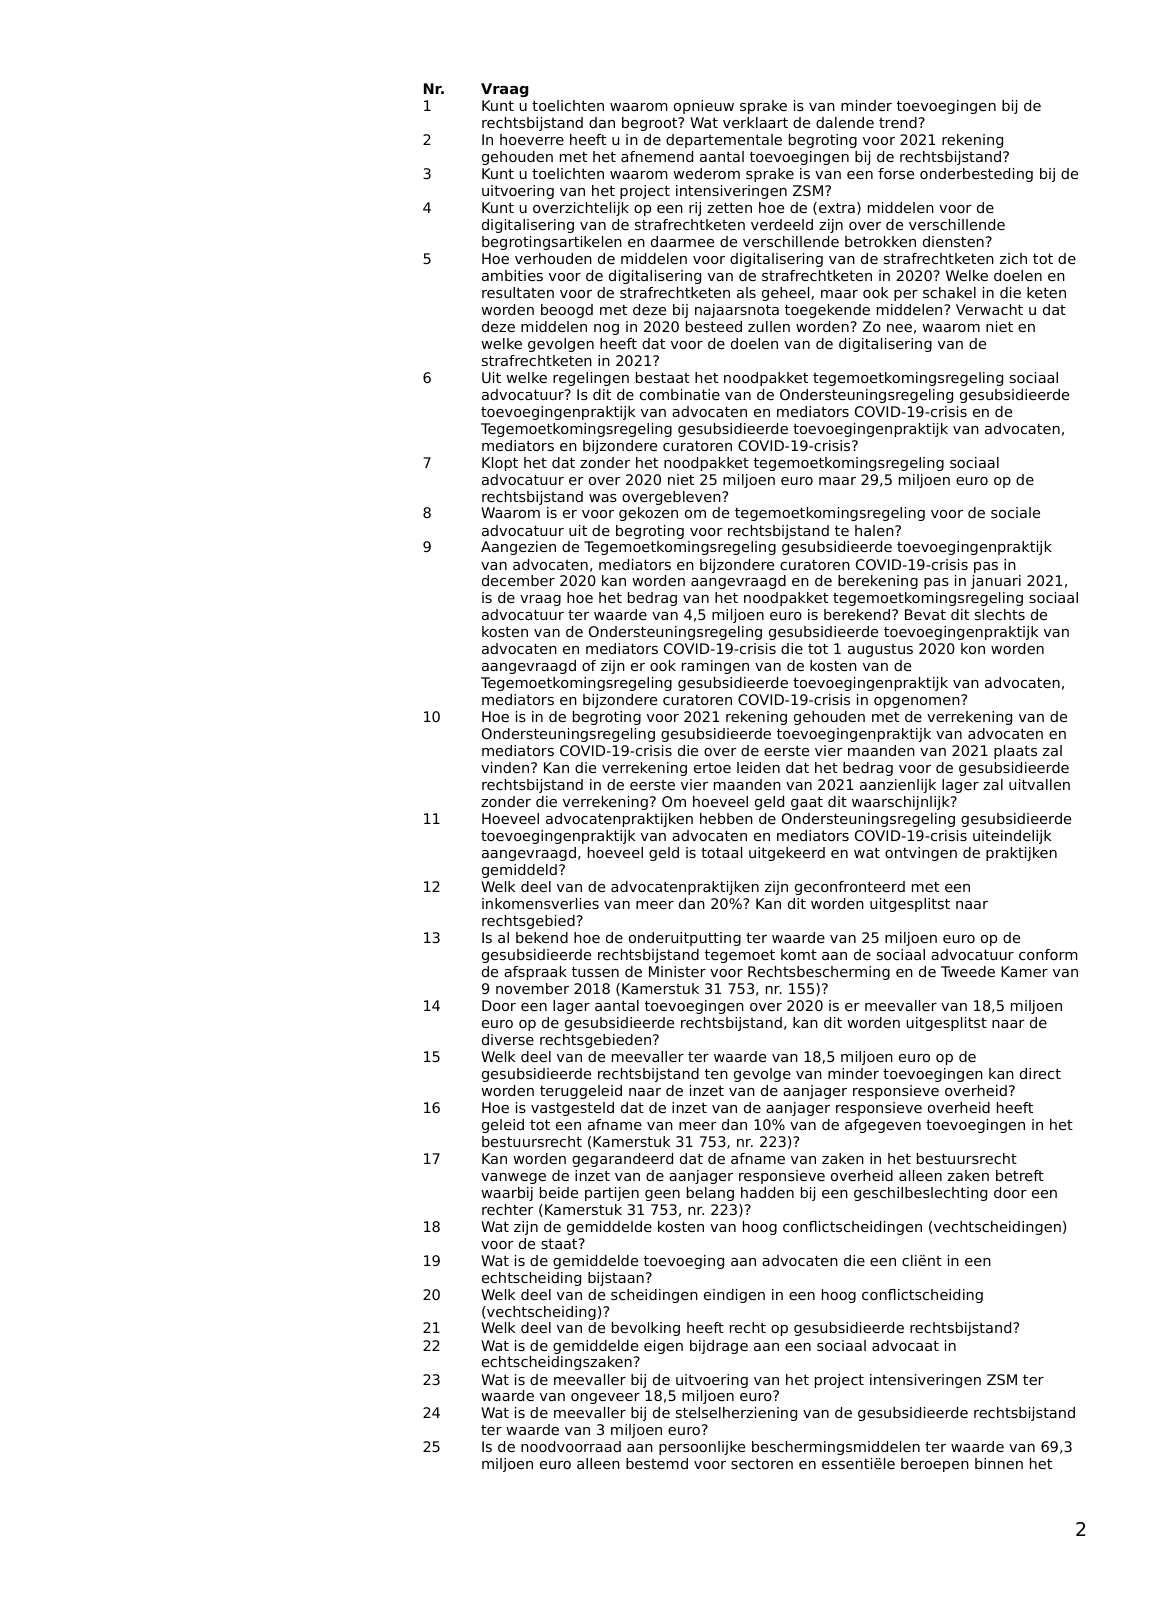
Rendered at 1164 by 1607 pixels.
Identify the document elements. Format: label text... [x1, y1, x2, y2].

table_cell Welk deel van de scheidingen eindigen in een hoog conflictscheiding (vechtscheiding)? [475, 1286, 1087, 1320]
table_cell 12 [422, 879, 475, 930]
table_cell Kunt u overzichtelijk op een rij zetten hoe de (extra) middelen voor de digitalisering van de strafrechtketen verdeeld zijn over de verschillende begrotingsartikelen en daarmee de verschillende betrokken diensten? [475, 200, 1087, 251]
table_cell Kunt u toelichten waarom opnieuw sprake is van minder toevoegingen bij de rechtsbijstand dan begroot? Wat verklaart de dalende trend? [475, 98, 1087, 132]
table_cell Wat is de gemiddelde toevoeging aan advocaten die een cliënt in een echtscheiding bijstaan? [475, 1253, 1087, 1286]
table_cell 7 [422, 455, 475, 505]
table_cell 19 [422, 1253, 475, 1286]
table_cell 20 [422, 1286, 475, 1320]
table_cell 5 [422, 251, 475, 369]
table_cell Is al bekend hoe de onderuitputting ter waarde van 25 miljoen euro op de gesubsidieerde rechtsbijstand tegemoet komt aan de sociaal advocatuur conform de afspraak tussen de Minister voor Rechtsbescherming en de Tweede Kamer van 9 november 2018 (Kamerstuk 31 753, nr. 155)? [475, 930, 1087, 998]
table_cell 18 [422, 1219, 475, 1252]
table_cell 3 [422, 166, 475, 200]
table_cell 10 [422, 709, 475, 811]
table_cell Hoeveel advocatenpraktijken hebben de Ondersteuningsregeling gesubsidieerde toevoegingenpraktijk van advocaten en mediators COVID-19-crisis uiteindelijk aangevraagd, hoeveel geld is totaal uitgekeerd en wat ontvingen de praktijken gemiddeld? [475, 811, 1087, 879]
table_cell Wat is de meevaller bij de stelselherziening van de gesubsidieerde rechtsbijstand ter waarde van 3 miljoen euro? [475, 1405, 1087, 1439]
table_cell 16 [422, 1100, 475, 1151]
table_cell 24 [422, 1405, 475, 1439]
table_cell 25 [422, 1439, 475, 1473]
table_header Vraag [475, 81, 1087, 98]
table_cell Aangezien de Tegemoetkomingsregeling gesubsidieerde toevoegingenpraktijk van advocaten, mediators en bijzondere curatoren COVID-19-crisis pas in december 2020 kan worden aangevraagd en de berekening pas in januari 2021, is de vraag hoe het bedrag van het noodpakket tegemoetkomingsregeling sociaal advocatuur ter waarde van 4,5 miljoen euro is berekend? Bevat dit slechts de kosten van de Ondersteuningsregeling gesubsidieerde toevoegingenpraktijk van advocaten en mediators COVID-19-crisis die tot 1 augustus 2020 kon worden aangevraagd of zijn er ook ramingen van de kosten van de Tegemoetkomingsregeling gesubsidieerde toevoegingenpraktijk van advocaten, mediators en bijzondere curatoren COVID-19-crisis in opgenomen? [475, 539, 1087, 709]
table_cell Welk deel van de bevolking heeft recht op gesubsidieerde rechtsbijstand? [475, 1320, 1087, 1337]
table_cell In hoeverre heeft u in de departementale begroting voor 2021 rekening gehouden met het afnemend aantal toevoegingen bij de rechtsbijstand? [475, 132, 1087, 166]
table_cell 2 [422, 132, 475, 166]
table_cell Is de noodvoorraad aan persoonlijke beschermingsmiddelen ter waarde van 69,3 miljoen euro alleen bestemd voor sectoren en essentiële beroepen binnen het [475, 1439, 1087, 1473]
table_cell Wat is de gemiddelde eigen bijdrage aan een sociaal advocaat in echtscheidingszaken? [475, 1338, 1087, 1371]
table_cell 15 [422, 1049, 475, 1100]
table_cell Kan worden gegarandeerd dat de afname van zaken in het bestuursrecht vanwege de inzet van de aanjager responsieve overheid alleen zaken betreft waarbij beide partijen geen belang hadden bij een geschilbeslechting door een rechter (Kamerstuk 31 753, nr. 223)? [475, 1151, 1087, 1218]
table_cell 13 [422, 930, 475, 998]
table_cell Welk deel van de meevaller ter waarde van 18,5 miljoen euro op de gesubsidieerde rechtsbijstand ten gevolge van minder toevoegingen kan direct worden teruggeleid naar de inzet van de aanjager responsieve overheid? [475, 1049, 1087, 1100]
table_cell Hoe is in de begroting voor 2021 rekening gehouden met de verrekening van de Ondersteuningsregeling gesubsidieerde toevoegingenpraktijk van advocaten en mediators COVID-19-crisis die over de eerste vier maanden van 2021 plaats zal vinden? Kan die verrekening ertoe leiden dat het bedrag voor de gesubsidieerde rechtsbijstand in de eerste vier maanden van 2021 aanzienlijk lager zal uitvallen zonder die verrekening? Om hoeveel geld gaat dit waarschijnlijk? [475, 709, 1087, 811]
table_cell Uit welke regelingen bestaat het noodpakket tegemoetkomingsregeling sociaal advocatuur? Is dit de combinatie van de Ondersteuningsregeling gesubsidieerde toevoegingenpraktijk van advocaten en mediators COVID-19-crisis en de Tegemoetkomingsregeling gesubsidieerde toevoegingenpraktijk van advocaten, mediators en bijzondere curatoren COVID-19-crisis? [475, 370, 1087, 454]
table_cell Klopt het dat zonder het noodpakket tegemoetkomingsregeling sociaal advocatuur er over 2020 niet 25 miljoen euro maar 29,5 miljoen euro op de rechtsbijstand was overgebleven? [475, 455, 1087, 505]
table_header Nr. [422, 81, 475, 98]
table_cell 8 [422, 505, 475, 539]
table_cell Door een lager aantal toevoegingen over 2020 is er meevaller van 18,5 miljoen euro op de gesubsidieerde rechtsbijstand, kan dit worden uitgesplitst naar de diverse rechtsgebieden? [475, 998, 1087, 1049]
table_cell 21 [422, 1320, 475, 1337]
table_cell 11 [422, 811, 475, 879]
table_cell Welk deel van de advocatenpraktijken zijn geconfronteerd met een inkomensverlies van meer dan 20%? Kan dit worden uitgesplitst naar rechtsgebied? [475, 879, 1087, 930]
table_cell 17 [422, 1151, 475, 1218]
table_cell 6 [422, 370, 475, 454]
table_cell 9 [422, 539, 475, 709]
table_cell 14 [422, 998, 475, 1049]
table_cell 1 [422, 98, 475, 132]
table_cell 4 [422, 200, 475, 251]
table_cell Wat zijn de gemiddelde kosten van hoog conflictscheidingen (vechtscheidingen) voor de staat? [475, 1219, 1087, 1252]
table_cell Hoe is vastgesteld dat de inzet van de aanjager responsieve overheid heeft geleid tot een afname van meer dan 10% van de afgegeven toevoegingen in het bestuursrecht (Kamerstuk 31 753, nr. 223)? [475, 1100, 1087, 1151]
table_cell Kunt u toelichten waarom wederom sprake is van een forse onderbesteding bij de uitvoering van het project intensiveringen ZSM? [475, 166, 1087, 200]
table_cell Hoe verhouden de middelen voor digitalisering van de strafrechtketen zich tot de ambities voor de digitalisering van de strafrechtketen in 2020? Welke doelen en resultaten voor de strafrechtketen als geheel, maar ook per schakel in die keten worden beoogd met deze bij najaarsnota toegekende middelen? Verwacht u dat deze middelen nog in 2020 besteed zullen worden? Zo nee, waarom niet en welke gevolgen heeft dat voor de doelen van de digitalisering van de strafrechtketen in 2021? [475, 251, 1087, 369]
table_cell 22 [422, 1338, 475, 1371]
table_cell 23 [422, 1371, 475, 1405]
table_cell Waarom is er voor gekozen om de tegemoetkomingsregeling voor de sociale advocatuur uit de begroting voor rechtsbijstand te halen? [475, 505, 1087, 539]
table_cell Wat is de meevaller bij de uitvoering van het project intensiveringen ZSM ter waarde van ongeveer 18,5 miljoen euro? [475, 1371, 1087, 1405]
